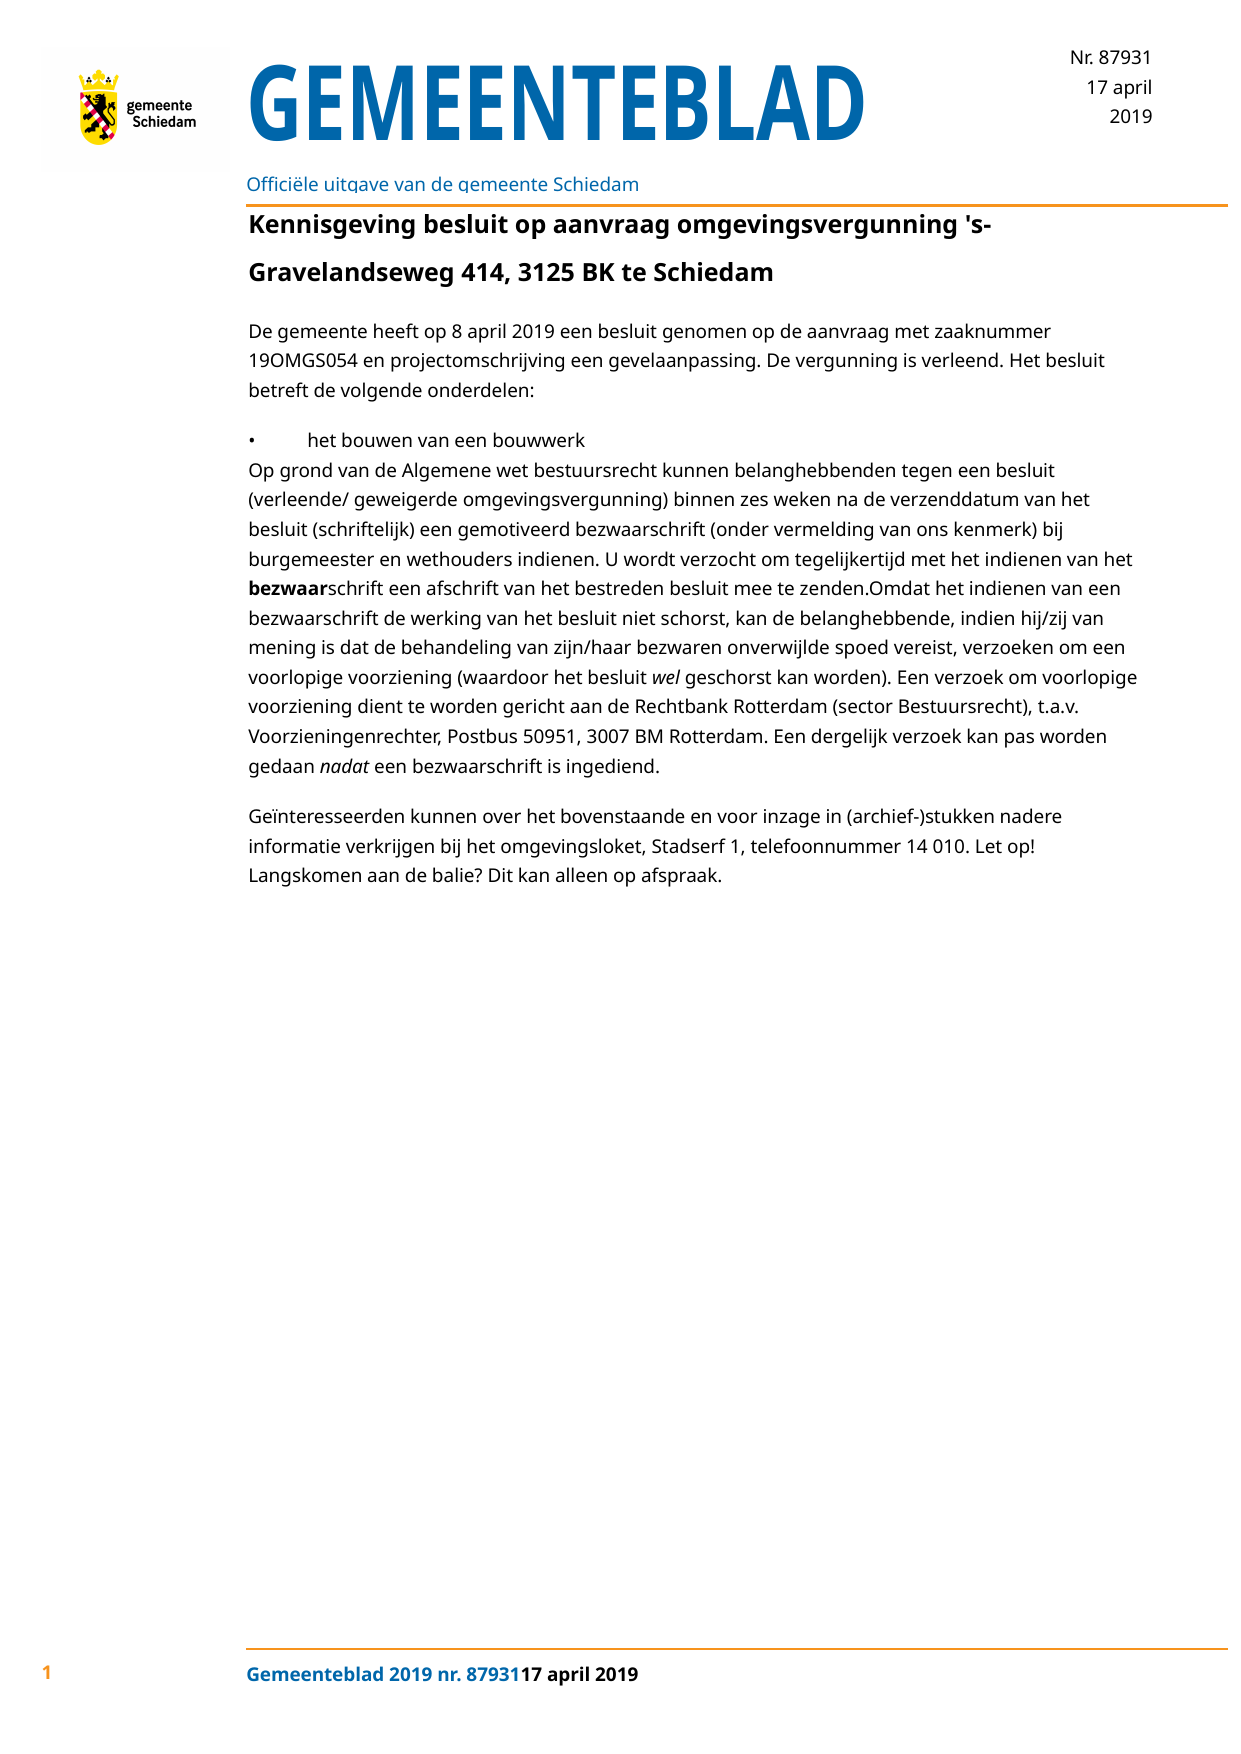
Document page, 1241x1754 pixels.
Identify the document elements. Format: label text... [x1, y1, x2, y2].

text Op grond van de Algemene wet bestuursrecht kunnen belanghebbenden tegen een besluit (verleende/ geweigerde omgevingsvergunning) binnen zes weken na de verzenddatum van het besluit (schriftelijk) een gemotiveerd bezwaarschrift (onder vermelding van ons kenmerk) bij burgemeester en wethouders indienen. U wordt verzocht om tegelijkertijd met het indienen van het bezwaarschrift een afschrift van het bestreden besluit mee te zenden.Omdat het indienen van een bezwaarschrift de werking van het besluit niet schorst, kan de belanghebbende, indien hij/zij van mening is dat de behandeling van zijn/haar bezwaren onverwijlde spoed vereist, verzoeken om een voorlopige voorziening (waardoor het besluit wel geschorst kan worden). Een verzoek om voorlopige voorziening dient te worden gericht aan de Rechtbank Rotterdam (sector Bestuursrecht), t.a.v. Voorzieningenrechter, Postbus 50951, 3007 BM Rotterdam. Een dergelijk verzoek kan pas worden gedaan nadat een bezwaarschrift is ingediend. [248, 457, 1152, 779]
list het bouwen van een bouwwerk [248, 427, 1152, 453]
text Kennisgeving besluit op aanvraag omgevingsvergunning 's-Gravelandseweg 414, 3125 BK te Schiedam [248, 207, 1152, 288]
text De gemeente heeft op 8 april 2019 een besluit genomen op de aanvraag met zaaknummer 19OMGS054 en projectomschrijving een gevelaanpassing. De vergunning is verleend. Het besluit betreft de volgende onderdelen: [248, 318, 1152, 403]
text Geïnteresseerden kunnen over het bovenstaande en voor inzage in (archief-)stukken nadere informatie verkrijgen bij het omgevingsloket, Stadserf 1, telefoonnummer 14 010. Let op! Langskomen aan de balie? Dit kan alleen op afspraak. [248, 803, 1152, 888]
picture [41, 47, 231, 172]
